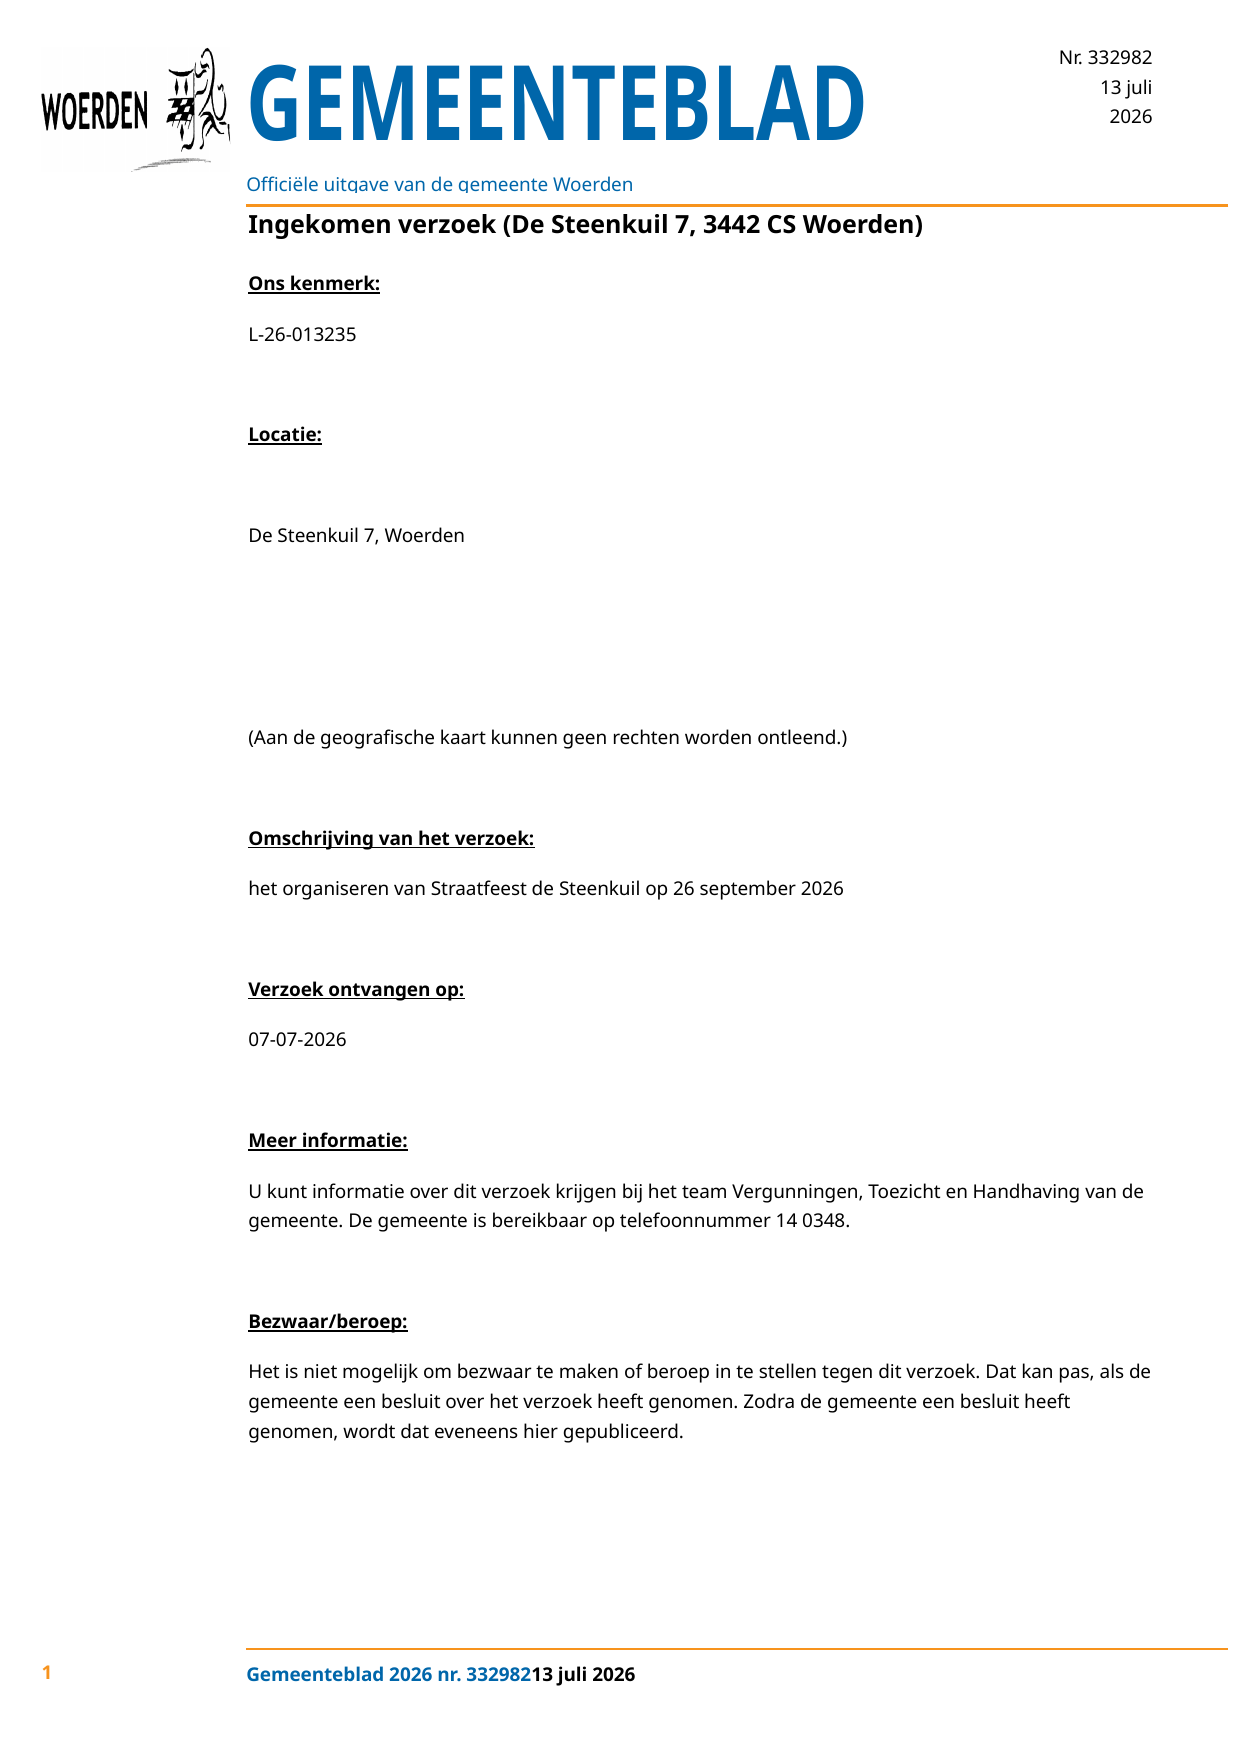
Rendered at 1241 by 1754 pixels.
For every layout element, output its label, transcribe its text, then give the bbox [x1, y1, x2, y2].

text Het is niet mogelijk om bezwaar te maken of beroep in te stellen tegen dit verzoek. Dat kan pas, als de gemeente een besluit over het verzoek heeft genomen. Zodra de gemeente een besluit heeft genomen, wordt dat eveneens hier gepubliceerd. [248, 1359, 1152, 1443]
text L-26-013235 [248, 321, 1152, 346]
text U kunt informatie over dit verzoek krijgen bij het team Vergunningen, Toezicht en Handhaving van de gemeente. De gemeente is bereikbaar op telefoonnummer 14 0348. [248, 1178, 1152, 1233]
text Locatie: [248, 422, 1152, 447]
text 07-07-2026 [248, 1027, 1152, 1052]
text Ons kenmerk: [248, 270, 1152, 296]
text Bezwaar/beroep: [248, 1308, 1152, 1334]
text Ingekomen verzoek (De Steenkuil 7, 3442 CS Woerden) [248, 207, 1152, 241]
text Verzoek ontvangen op: [248, 976, 1152, 1002]
text (Aan de geografische kaart kunnen geen rechten worden ontleend.) [248, 724, 1152, 750]
text De Steenkuil 7, Woerden [248, 522, 1152, 548]
text Omschrijving van het verzoek: [248, 825, 1152, 851]
picture [41, 47, 231, 172]
text het organiseren van Straatfeest de Steenkuil op 26 september 2026 [248, 875, 1152, 901]
text Meer informatie: [248, 1127, 1152, 1153]
